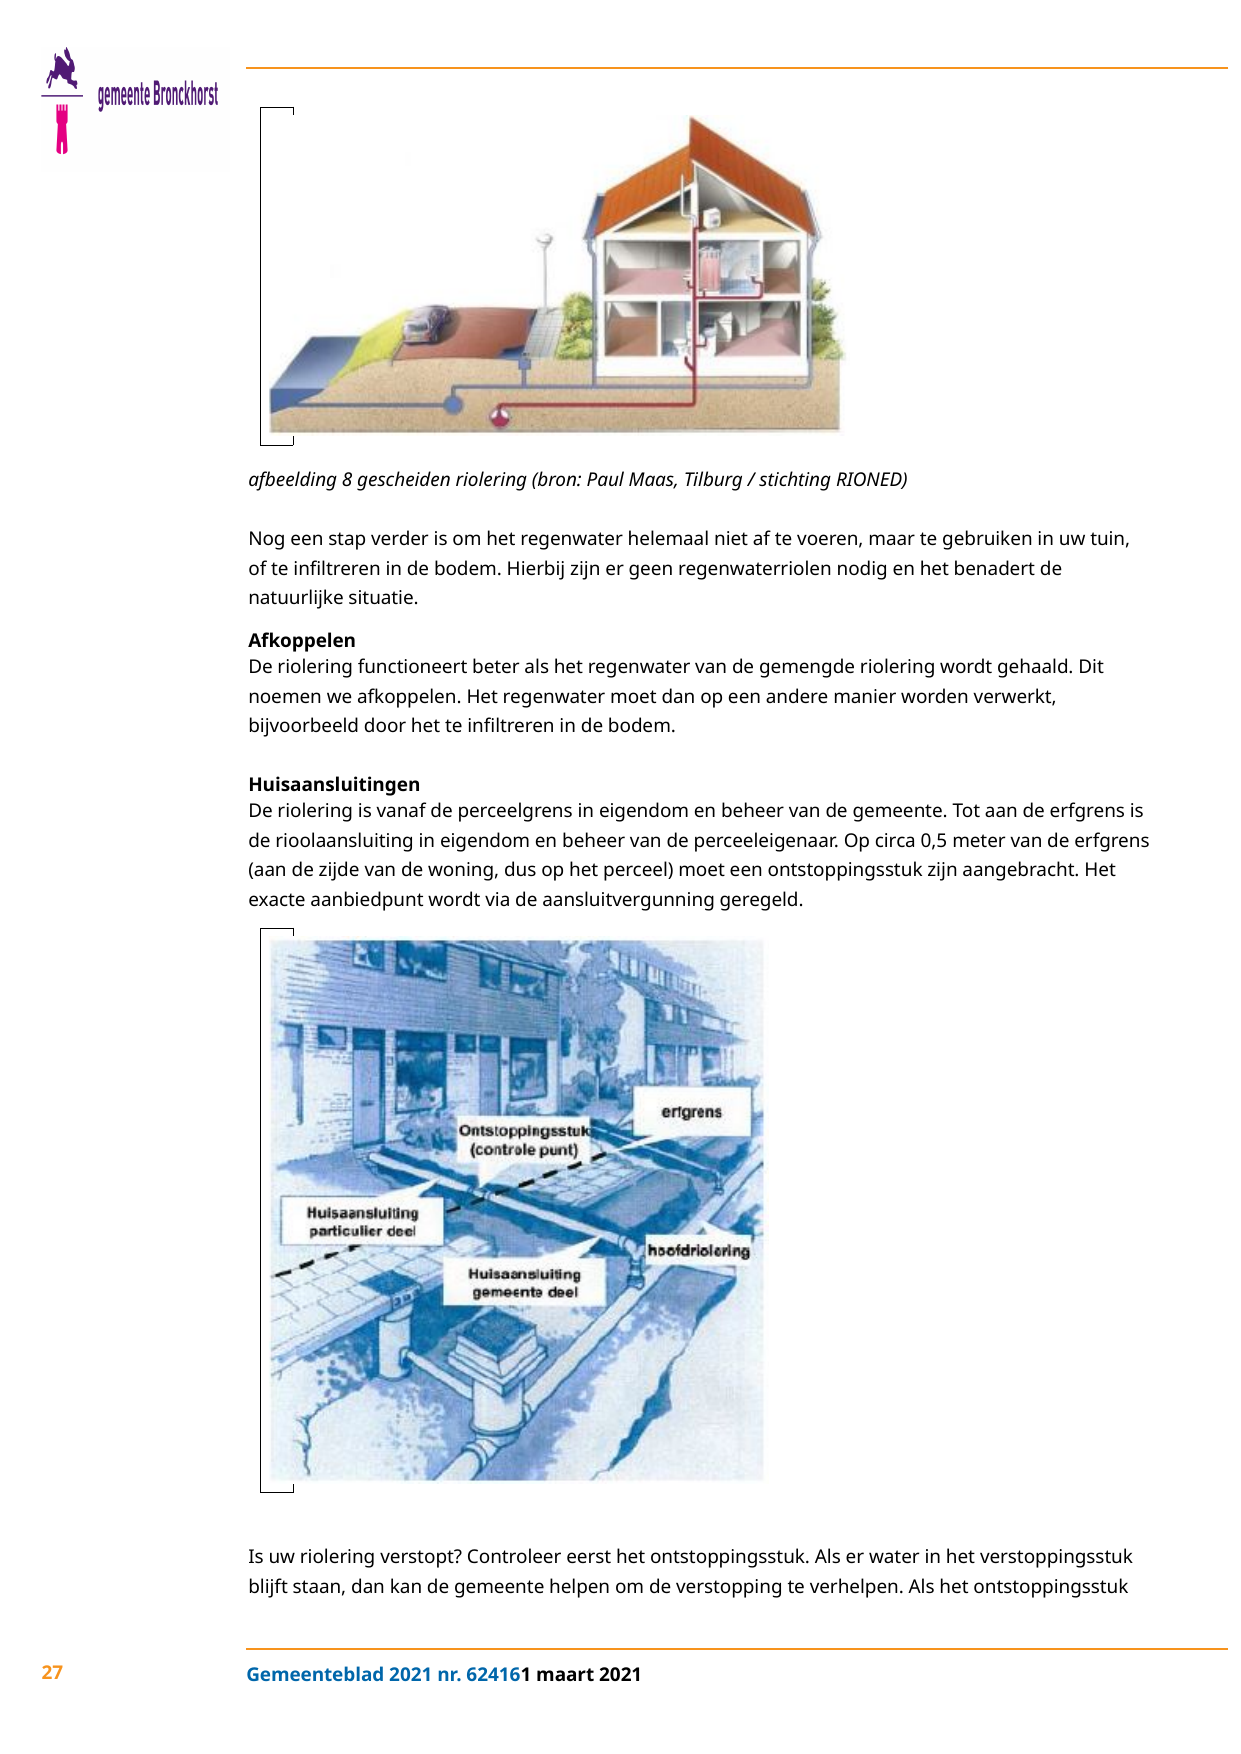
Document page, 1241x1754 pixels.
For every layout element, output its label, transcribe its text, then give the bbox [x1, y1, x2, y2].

picture [268, 936, 769, 1484]
text De riolering is vanaf de perceelgrens in eigendom en beheer van de gemeente. Tot aan de erfgrens is de rioolaansluiting in eigendom en beheer van de perceeleigenaar. Op circa 0,5 meter van de erfgrens (aan de zijde van de woning, dus op het perceel) moet een ontstoppingsstuk zijn aangebracht. Het exacte aanbiedpunt wordt via de aansluitvergunning geregeld. [248, 797, 1152, 912]
text Afkoppelen [248, 627, 1152, 653]
text Nog een stap verder is om het regenwater helemaal niet af te voeren, maar te gebruiken in uw tuin, of te infiltreren in de bodem. Hierbij zijn er geen regenwaterriolen nodig en het benadert de natuurlijke situatie. [248, 525, 1152, 610]
text Is uw riolering verstopt? Controleer eerst het ontstoppingsstuk. Als er water in het verstoppingsstuk blijft staan, dan kan de gemeente helpen om de verstopping te verhelpen. Als het ontstoppingsstuk [248, 1543, 1152, 1598]
picture [268, 115, 850, 436]
text afbeelding 8 gescheiden riolering (bron: Paul Maas, Tilburg / stichting RIONED) [248, 466, 1152, 492]
picture [41, 47, 231, 172]
text De riolering functioneert beter als het regenwater van de gemengde riolering wordt gehaald. Dit noemen we afkoppelen. Het regenwater moet dan op een andere manier worden verwerkt, bijvoorbeeld door het te infiltreren in de bodem. [248, 653, 1152, 738]
text Huisaansluitingen [248, 772, 1152, 797]
